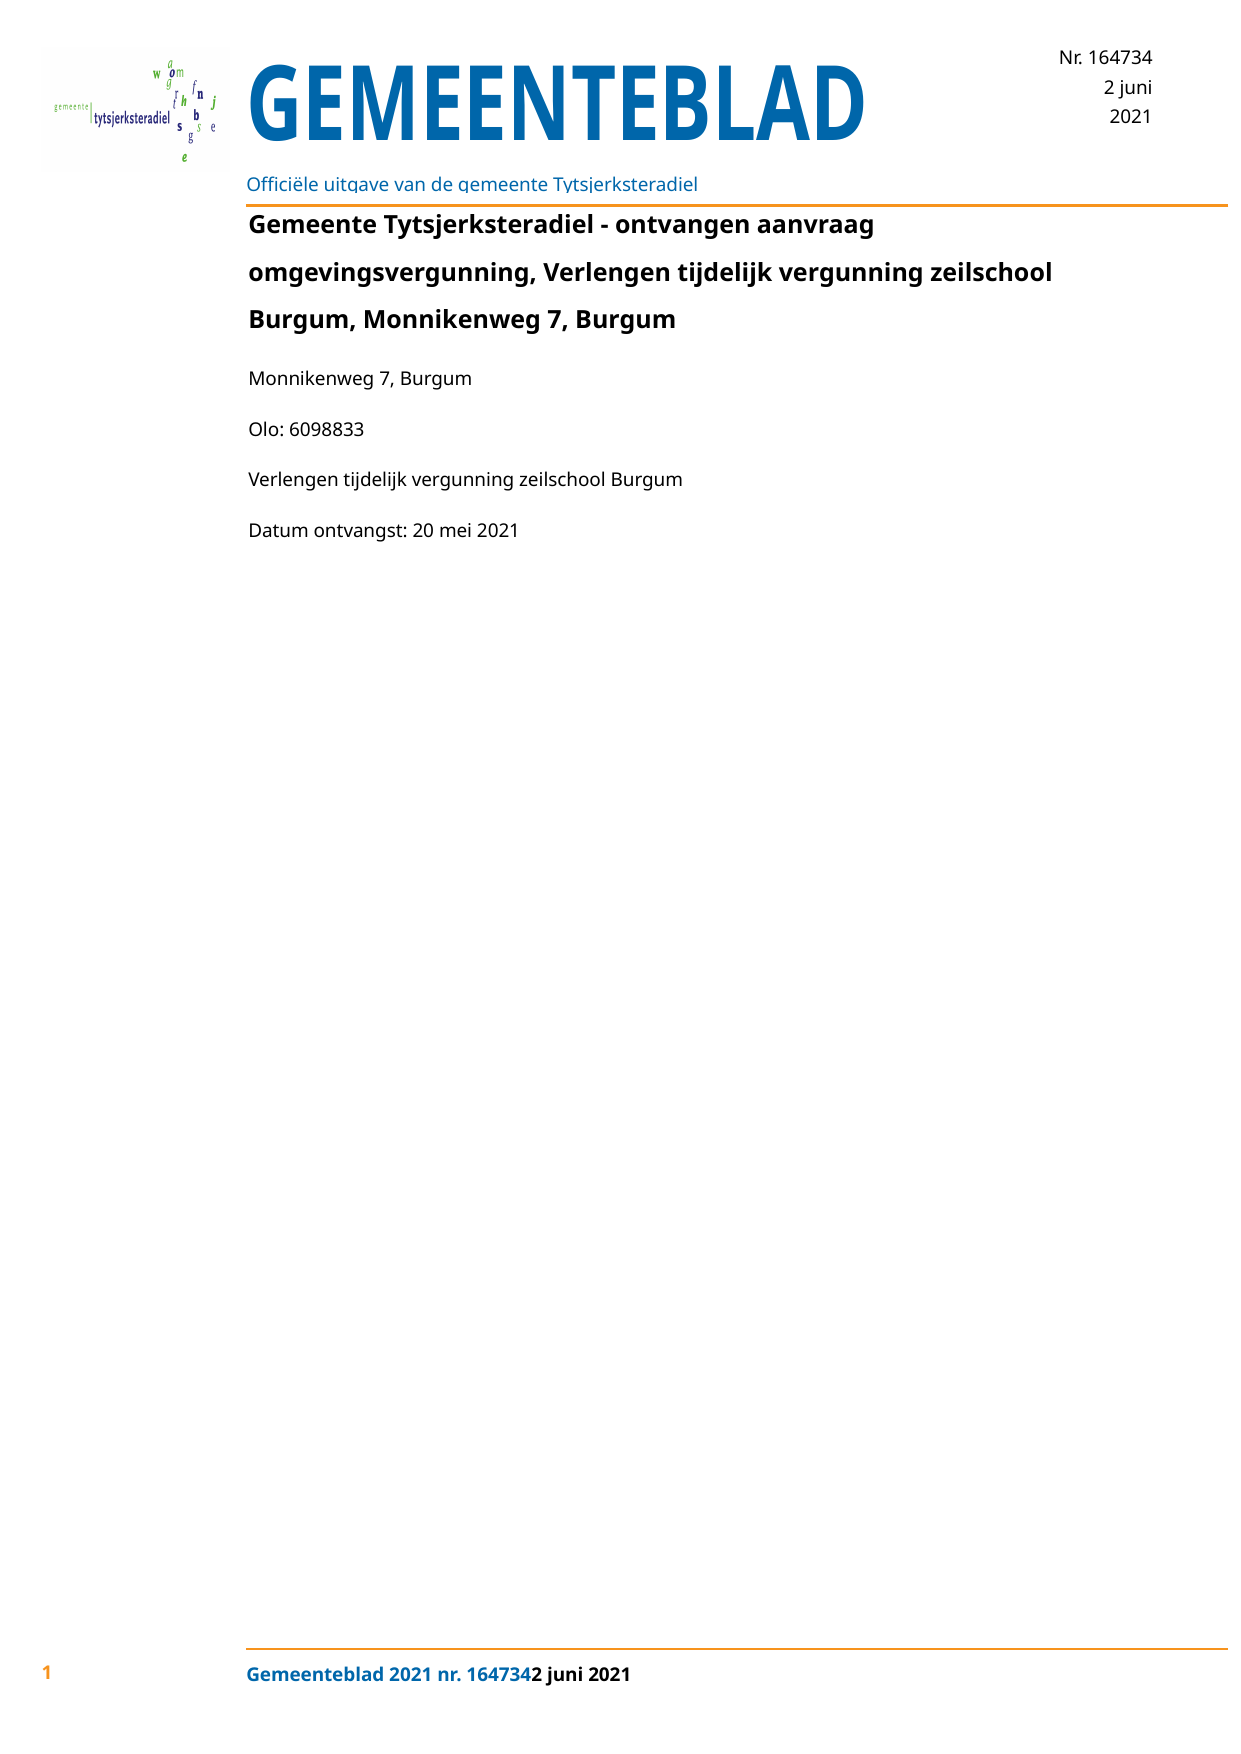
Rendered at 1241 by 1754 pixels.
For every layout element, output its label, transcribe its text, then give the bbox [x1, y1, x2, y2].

text Verlengen tijdelijk vergunning zeilschool Burgum [248, 466, 1152, 492]
text Gemeente Tytsjerksteradiel - ontvangen aanvraag omgevingsvergunning, Verlengen tijdelijk vergunning zeilschool Burgum, Monnikenweg 7, Burgum [248, 207, 1152, 336]
picture [41, 47, 231, 172]
text Olo: 6098833 [248, 416, 1152, 442]
text Datum ontvangst: 20 mei 2021 [248, 517, 1152, 542]
text Monnikenweg 7, Burgum [248, 366, 1152, 391]
